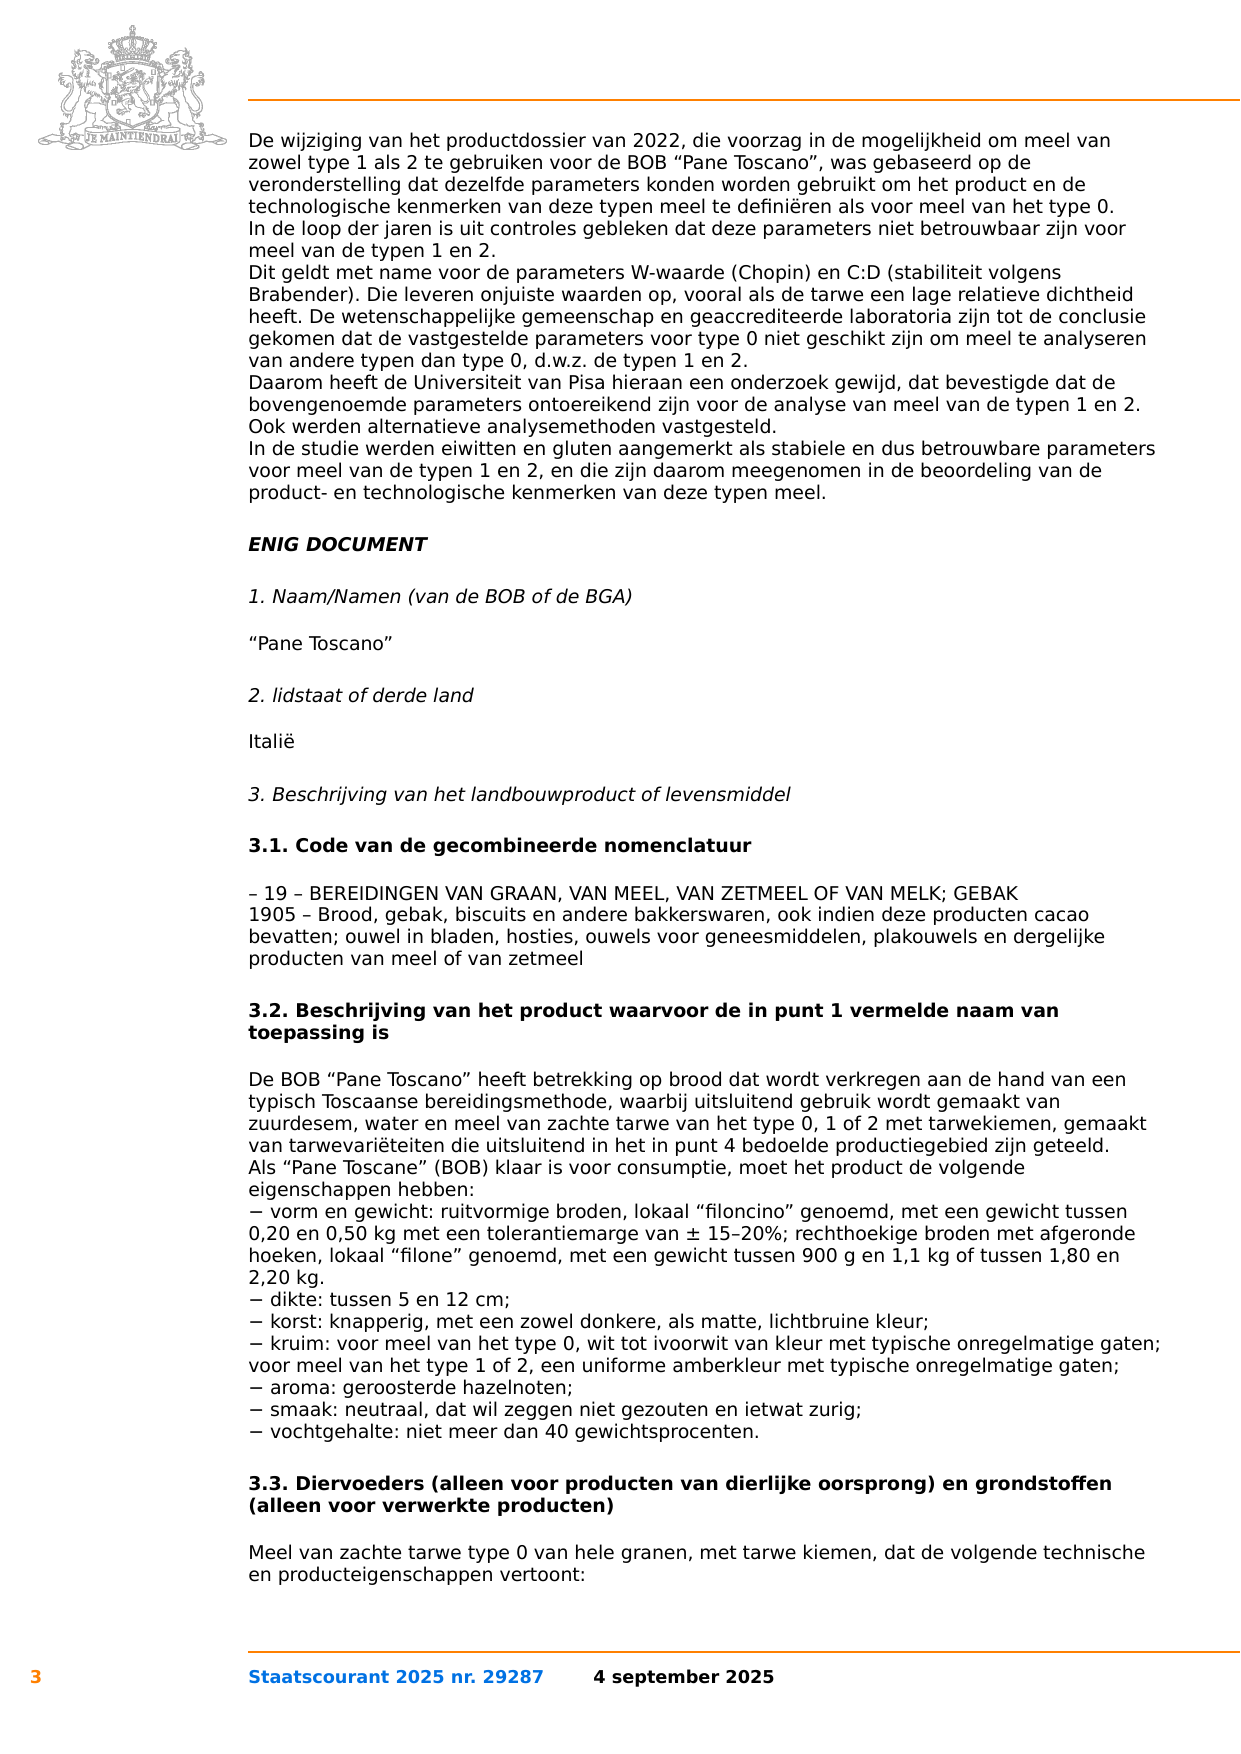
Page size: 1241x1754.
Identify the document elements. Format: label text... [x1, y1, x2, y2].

subtitle 3.2. Beschrijving van het product waarvoor de in punt 1 vermelde naam van toepassing is [248, 1000, 1163, 1044]
text − dikte: tussen 5 en 12 cm; [248, 1289, 1163, 1311]
text In de loop der jaren is uit controles gebleken dat deze parameters niet betrouwbaar zijn voor meel van de typen 1 en 2. [248, 218, 1163, 262]
text Dit geldt met name voor de parameters W-waarde (Chopin) en C:D (stabiliteit volgens Brabender). Die leveren onjuiste waarden op, vooral als de tarwe een lage relatieve dichtheid heeft. De wetenschappelijke gemeenschap en geaccrediteerde laboratoria zijn tot de conclusie gekomen dat de vastgestelde parameters voor type 0 niet geschikt zijn om meel te analyseren van andere typen dan type 0, d.w.z. de typen 1 en 2. [248, 262, 1163, 372]
text 1905 – Brood, gebak, biscuits en andere bakkerswaren, ook indien deze producten cacao bevatten; ouwel in bladen, hosties, ouwels voor geneesmiddelen, plakouwels en dergelijke producten van meel of van zetmeel [248, 904, 1163, 970]
subtitle 3.1. Code van de gecombineerde nomenclatuur [248, 835, 1163, 857]
text Meel van zachte tarwe type 0 van hele granen, met tarwe kiemen, dat de volgende technische en producteigenschappen vertoont: [248, 1542, 1163, 1586]
text − vochtgehalte: niet meer dan 40 gewichtsprocenten. [248, 1421, 1163, 1443]
text – 19 – BEREIDINGEN VAN GRAAN, VAN MEEL, VAN ZETMEEL OF VAN MELK; GEBAK [248, 882, 1163, 904]
subtitle 3. Beschrijving van het landbouwproduct of levensmiddel [248, 783, 1163, 805]
text De wijziging van het productdossier van 2022, die voorzag in de mogelijkheid om meel van zowel type 1 als 2 te gebruiken voor de BOB “Pane Toscano”, was gebaseerd op de veronderstelling dat dezelfde parameters konden worden gebruikt om het product en de technologische kenmerken van deze typen meel te definiëren als voor meel van het type 0. [248, 130, 1163, 218]
picture [38, 25, 227, 150]
text In de studie werden eiwitten en gluten aangemerkt als stabiele en dus betrouwbare parameters voor meel van de typen 1 en 2, en die zijn daarom meegenomen in de beoordeling van de product- en technologische kenmerken van deze typen meel. [248, 438, 1163, 503]
subtitle ENIG DOCUMENT [248, 533, 1163, 556]
subtitle 1. Naam/Namen (van de BOB of de BGA) [248, 586, 1163, 607]
text Als “Pane Toscane” (BOB) klaar is voor consumptie, moet het product de volgende eigenschappen hebben: [248, 1157, 1163, 1201]
text “Pane Toscano” [248, 632, 1163, 654]
text − smaak: neutraal, dat wil zeggen niet gezouten en ietwat zurig; [248, 1399, 1163, 1421]
subtitle 3.3. Diervoeders (alleen voor producten van dierlijke oorsprong) en grondstoffen (alleen voor verwerkte producten) [248, 1473, 1163, 1517]
text − kruim: voor meel van het type 0, wit tot ivoorwit van kleur met typische onregelmatige gaten; voor meel van het type 1 of 2, een uniforme amberkleur met typische onregelmatige gaten; [248, 1333, 1163, 1377]
text − korst: knapperig, met een zowel donkere, als matte, lichtbruine kleur; [248, 1311, 1163, 1333]
text Italië [248, 731, 1163, 753]
text − vorm en gewicht: ruitvormige broden, lokaal “filoncino” genoemd, met een gewicht tussen 0,20 en 0,50 kg met een tolerantiemarge van ± 15–20%; rechthoekige broden met afgeronde hoeken, lokaal “filone” genoemd, met een gewicht tussen 900 g en 1,1 kg of tussen 1,80 en 2,20 kg. [248, 1201, 1163, 1289]
text Daarom heeft de Universiteit van Pisa hieraan een onderzoek gewijd, dat bevestigde dat de bovengenoemde parameters ontoereikend zijn voor de analyse van meel van de typen 1 en 2. Ook werden alternatieve analysemethoden vastgesteld. [248, 372, 1163, 438]
text − aroma: geroosterde hazelnoten; [248, 1377, 1163, 1399]
text De BOB “Pane Toscano” heeft betrekking op brood dat wordt verkregen aan de hand van een typisch Toscaanse bereidingsmethode, waarbij uitsluitend gebruik wordt gemaakt van zuurdesem, water en meel van zachte tarwe van het type 0, 1 of 2 met tarwekiemen, gemaakt van tarwevariëteiten die uitsluitend in het in punt 4 bedoelde productiegebied zijn geteeld. [248, 1069, 1163, 1157]
subtitle 2. lidstaat of derde land [248, 684, 1163, 706]
